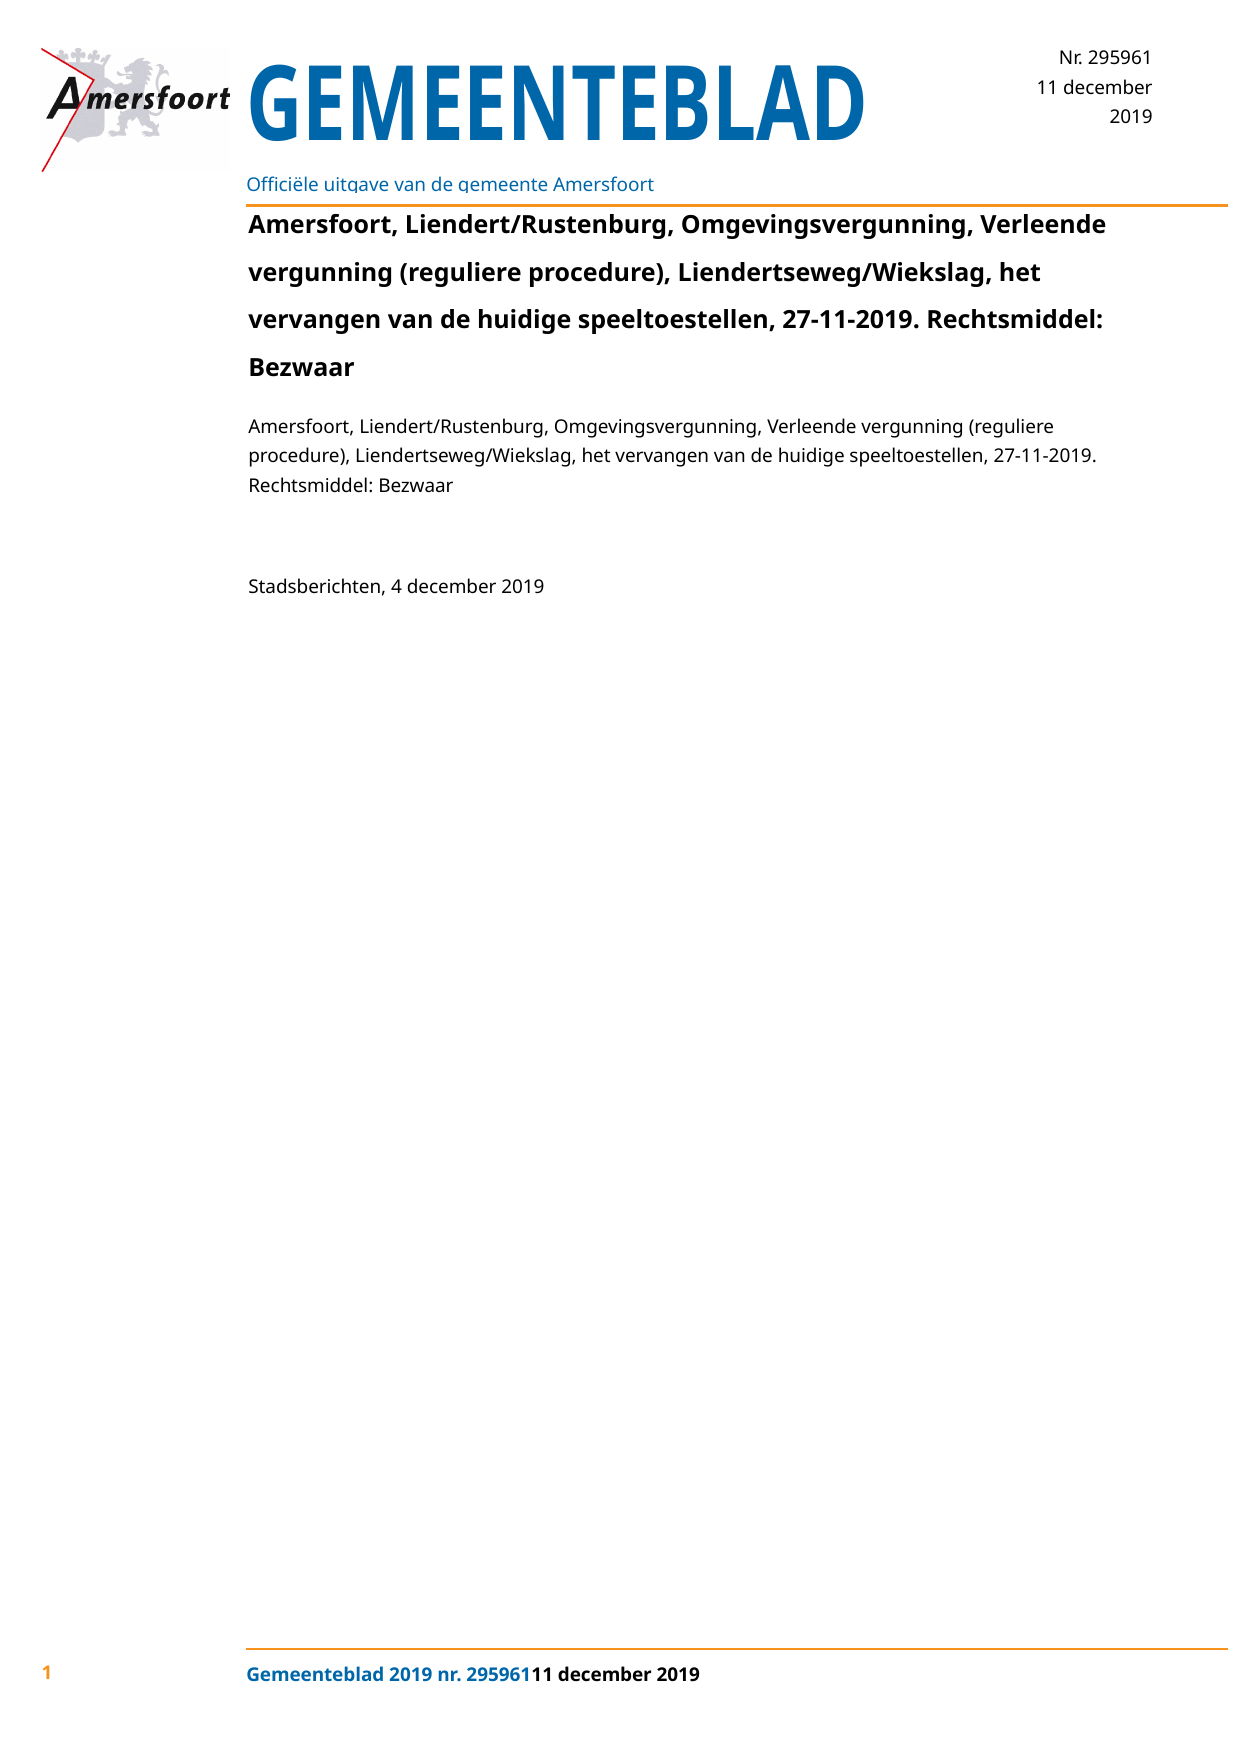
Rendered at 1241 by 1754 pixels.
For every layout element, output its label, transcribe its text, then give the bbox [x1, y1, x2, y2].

text Stadsberichten, 4 december 2019 [248, 573, 1152, 599]
picture [41, 47, 231, 172]
text Amersfoort, Liendert/Rustenburg, Omgevingsvergunning, Verleende vergunning (reguliere procedure), Liendertseweg/Wiekslag, het vervangen van de huidige speeltoestellen, 27-11-2019. Rechtsmiddel: Bezwaar [248, 413, 1152, 498]
text Amersfoort, Liendert/Rustenburg, Omgevingsvergunning, Verleende vergunning (reguliere procedure), Liendertseweg/Wiekslag, het vervangen van de huidige speeltoestellen, 27-11-2019. Rechtsmiddel: Bezwaar [248, 207, 1152, 384]
